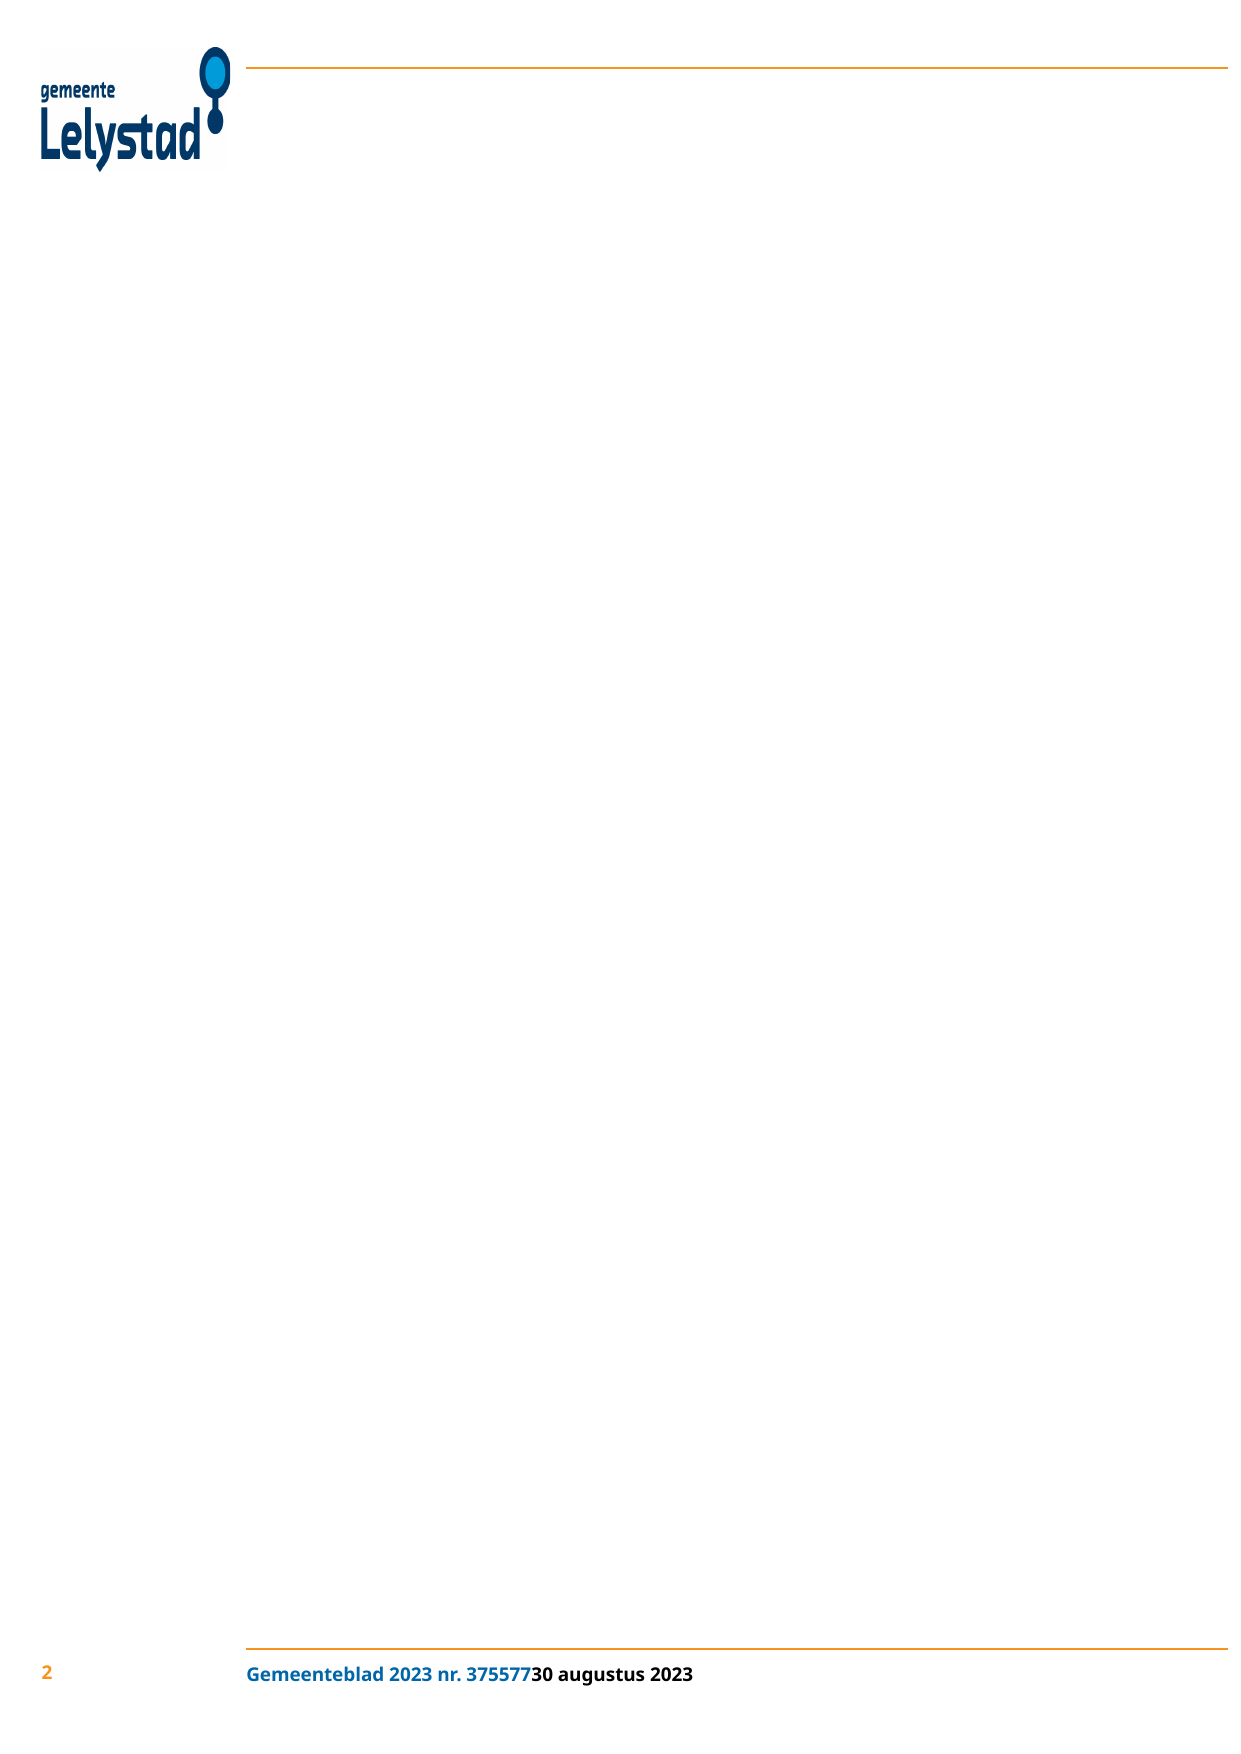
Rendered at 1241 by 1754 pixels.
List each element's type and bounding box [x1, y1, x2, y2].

picture [41, 47, 231, 172]
